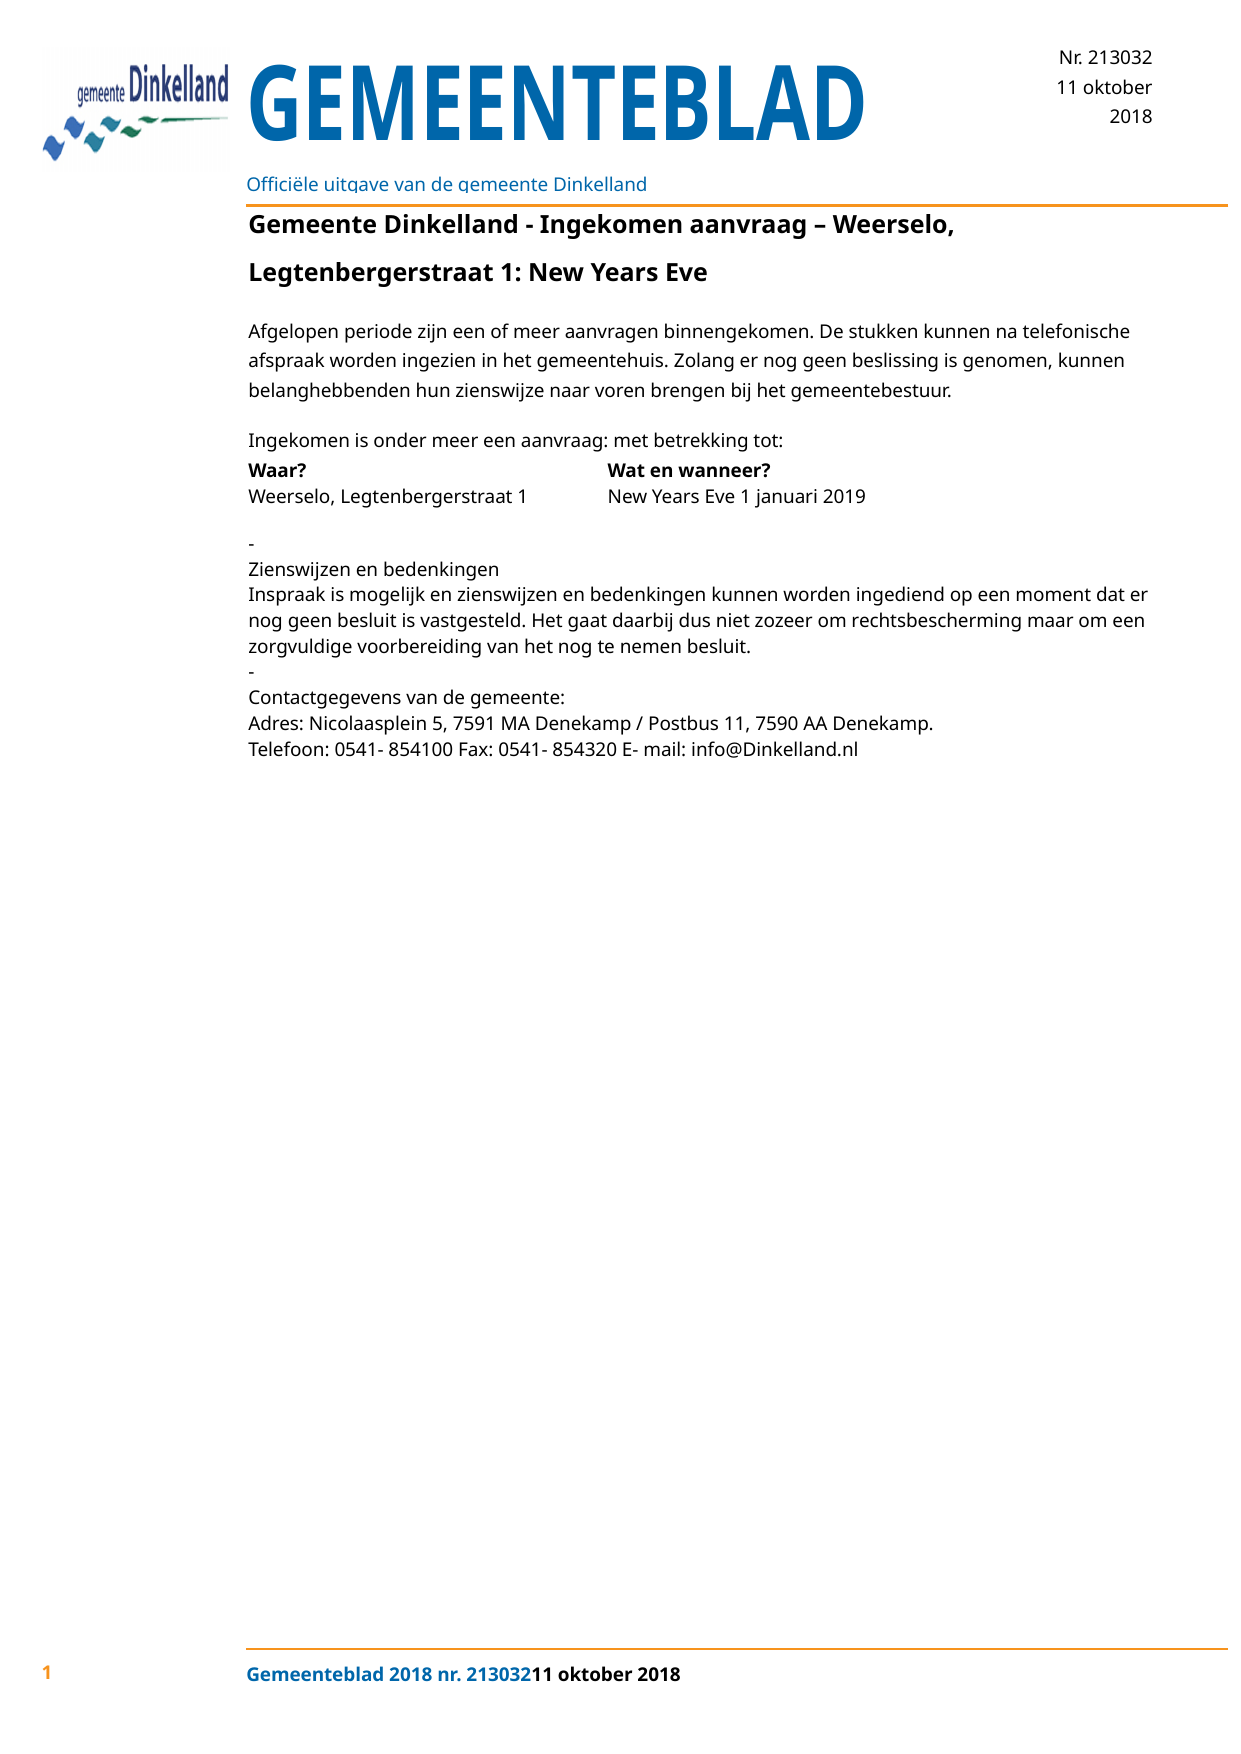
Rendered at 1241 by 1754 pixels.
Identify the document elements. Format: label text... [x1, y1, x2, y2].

text Gemeente Dinkelland - Ingekomen aanvraag – Weerselo, Legtenbergerstraat 1: New Years Eve [248, 207, 1152, 288]
text - [248, 530, 1152, 556]
text Afgelopen periode zijn een of meer aanvragen binnengekomen. De stukken kunnen na telefonische afspraak worden ingezien in het gemeentehuis. Zolang er nog geen beslissing is genomen, kunnen belanghebbenden hun zienswijze naar voren brengen bij het gemeentebestuur. [248, 318, 1152, 403]
picture [41, 47, 231, 172]
text Inspraak is mogelijk en zienswijzen en bedenkingen kunnen worden ingediend op een moment dat er nog geen besluit is vastgesteld. Het gaat daarbij dus niet zozeer om rechtsbescherming maar om een zorgvuldige voorbereiding van het nog te nemen besluit. [248, 582, 1152, 659]
table_cell Weerselo, Legtenbergerstraat 1 [248, 483, 607, 509]
text Adres: Nicolaasplein 5, 7591 MA Denekamp / Postbus 11, 7590 AA Denekamp. [248, 710, 1152, 736]
text Telefoon: 0541- 854100 Fax: 0541- 854320 E- mail: info@Dinkelland.nl [248, 736, 1152, 762]
text Contactgegevens van de gemeente: [248, 684, 1152, 710]
text Ingekomen is onder meer een aanvraag: met betrekking tot: [248, 427, 1152, 453]
text - [248, 659, 1152, 684]
table_cell New Years Eve 1 januari 2019 [608, 483, 1152, 509]
table_header Waar? [248, 457, 607, 483]
table_header Wat en wanneer? [608, 457, 1152, 483]
text Zienswijzen en bedenkingen [248, 556, 1152, 582]
